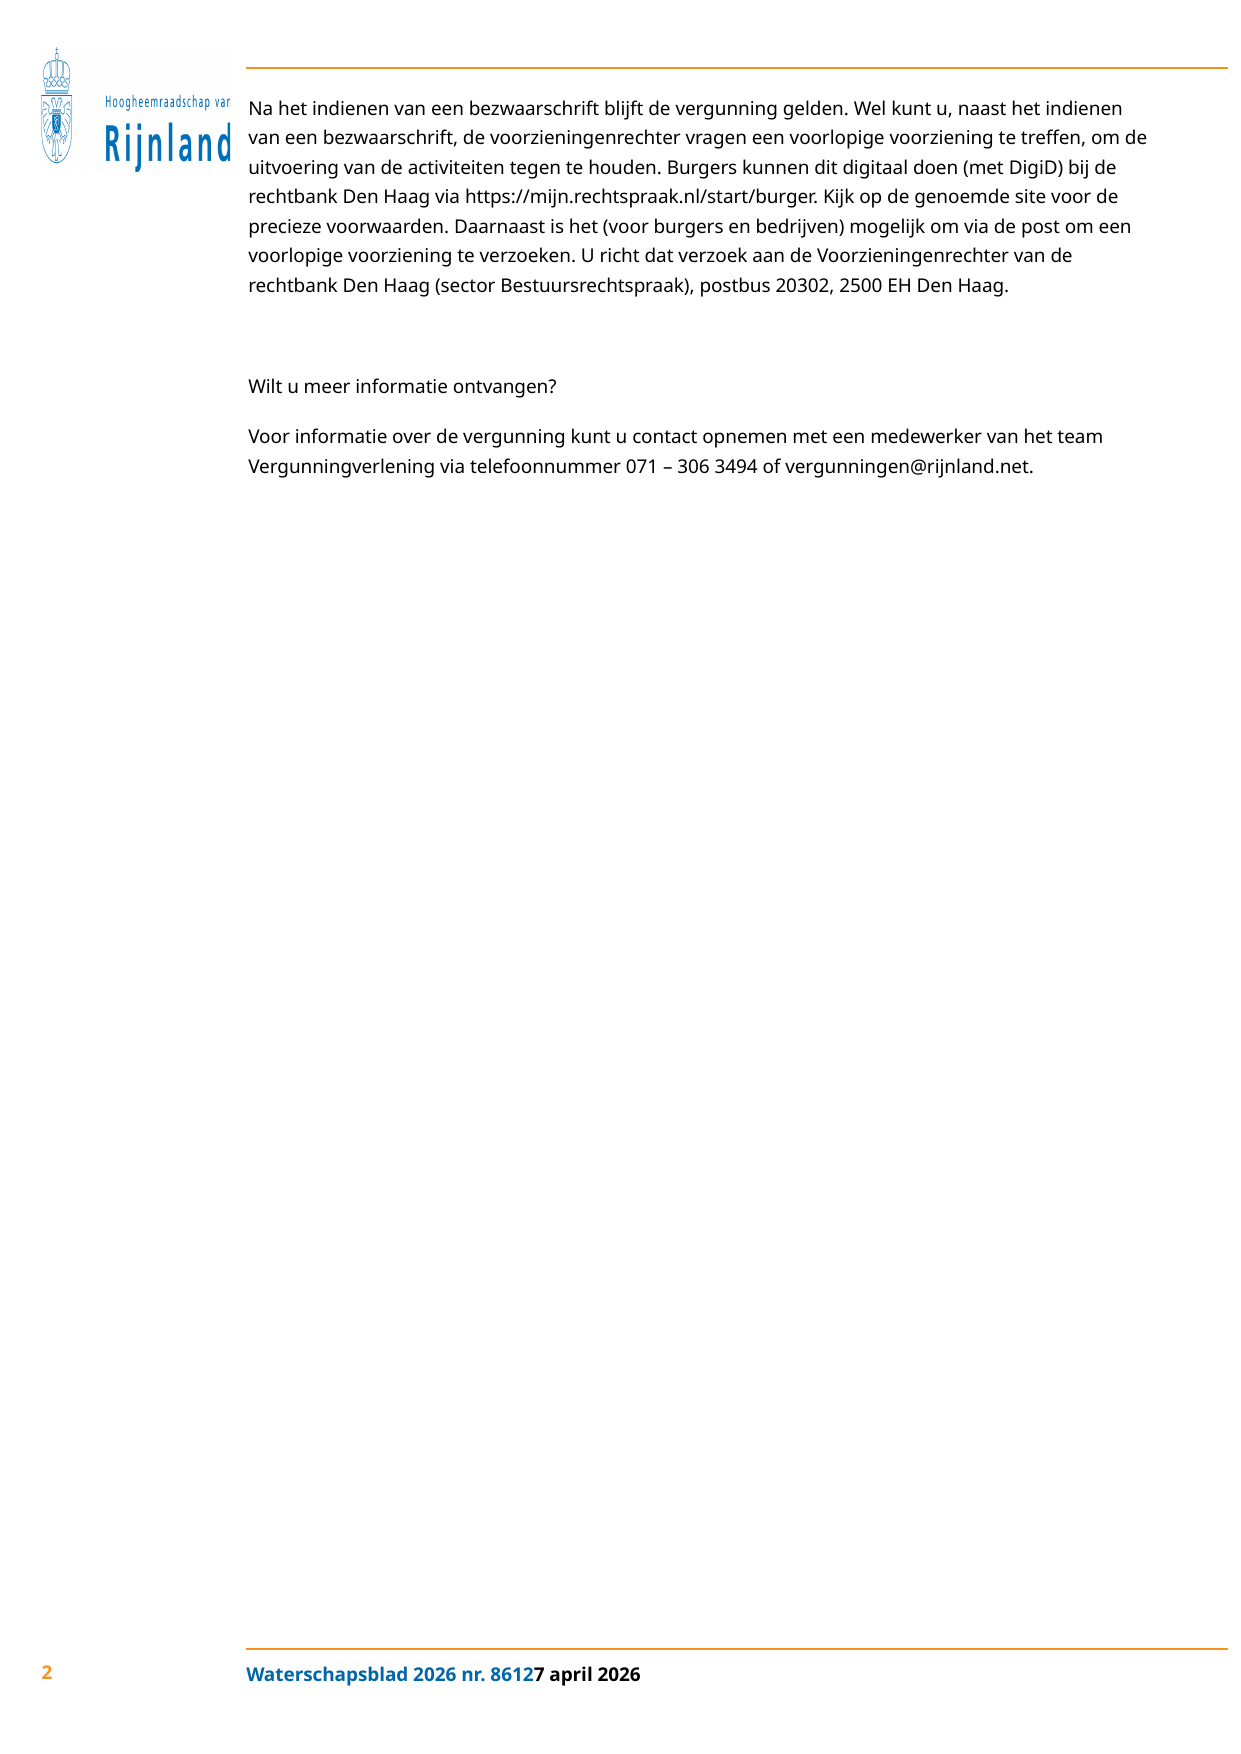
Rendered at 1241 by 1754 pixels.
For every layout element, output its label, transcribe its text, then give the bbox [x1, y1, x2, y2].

text Wilt u meer informatie ontvangen? [248, 373, 1152, 399]
text Na het indienen van een bezwaarschrift blijft de vergunning gelden. Wel kunt u, naast het indienen van een bezwaarschrift, de voorzieningenrechter vragen een voorlopige voorziening te treffen, om de uitvoering van de activiteiten tegen te houden. Burgers kunnen dit digitaal doen (met DigiD) bij de rechtbank Den Haag via https://mijn.rechtspraak.nl/start/burger. Kijk op de genoemde site voor de precieze voorwaarden. Daarnaast is het (voor burgers en bedrijven) mogelijk om via de post om een voorlopige voorziening te verzoeken. U richt dat verzoek aan de Voorzieningenrechter van de rechtbank Den Haag (sector Bestuursrechtspraak), postbus 20302, 2500 EH Den Haag. [248, 95, 1152, 298]
picture [41, 47, 231, 172]
text Voor informatie over de vergunning kunt u contact opnemen met een medewerker van het team Vergunningverlening via telefoonnummer 071 – 306 3494 of vergunningen@rijnland.net. [248, 423, 1152, 479]
